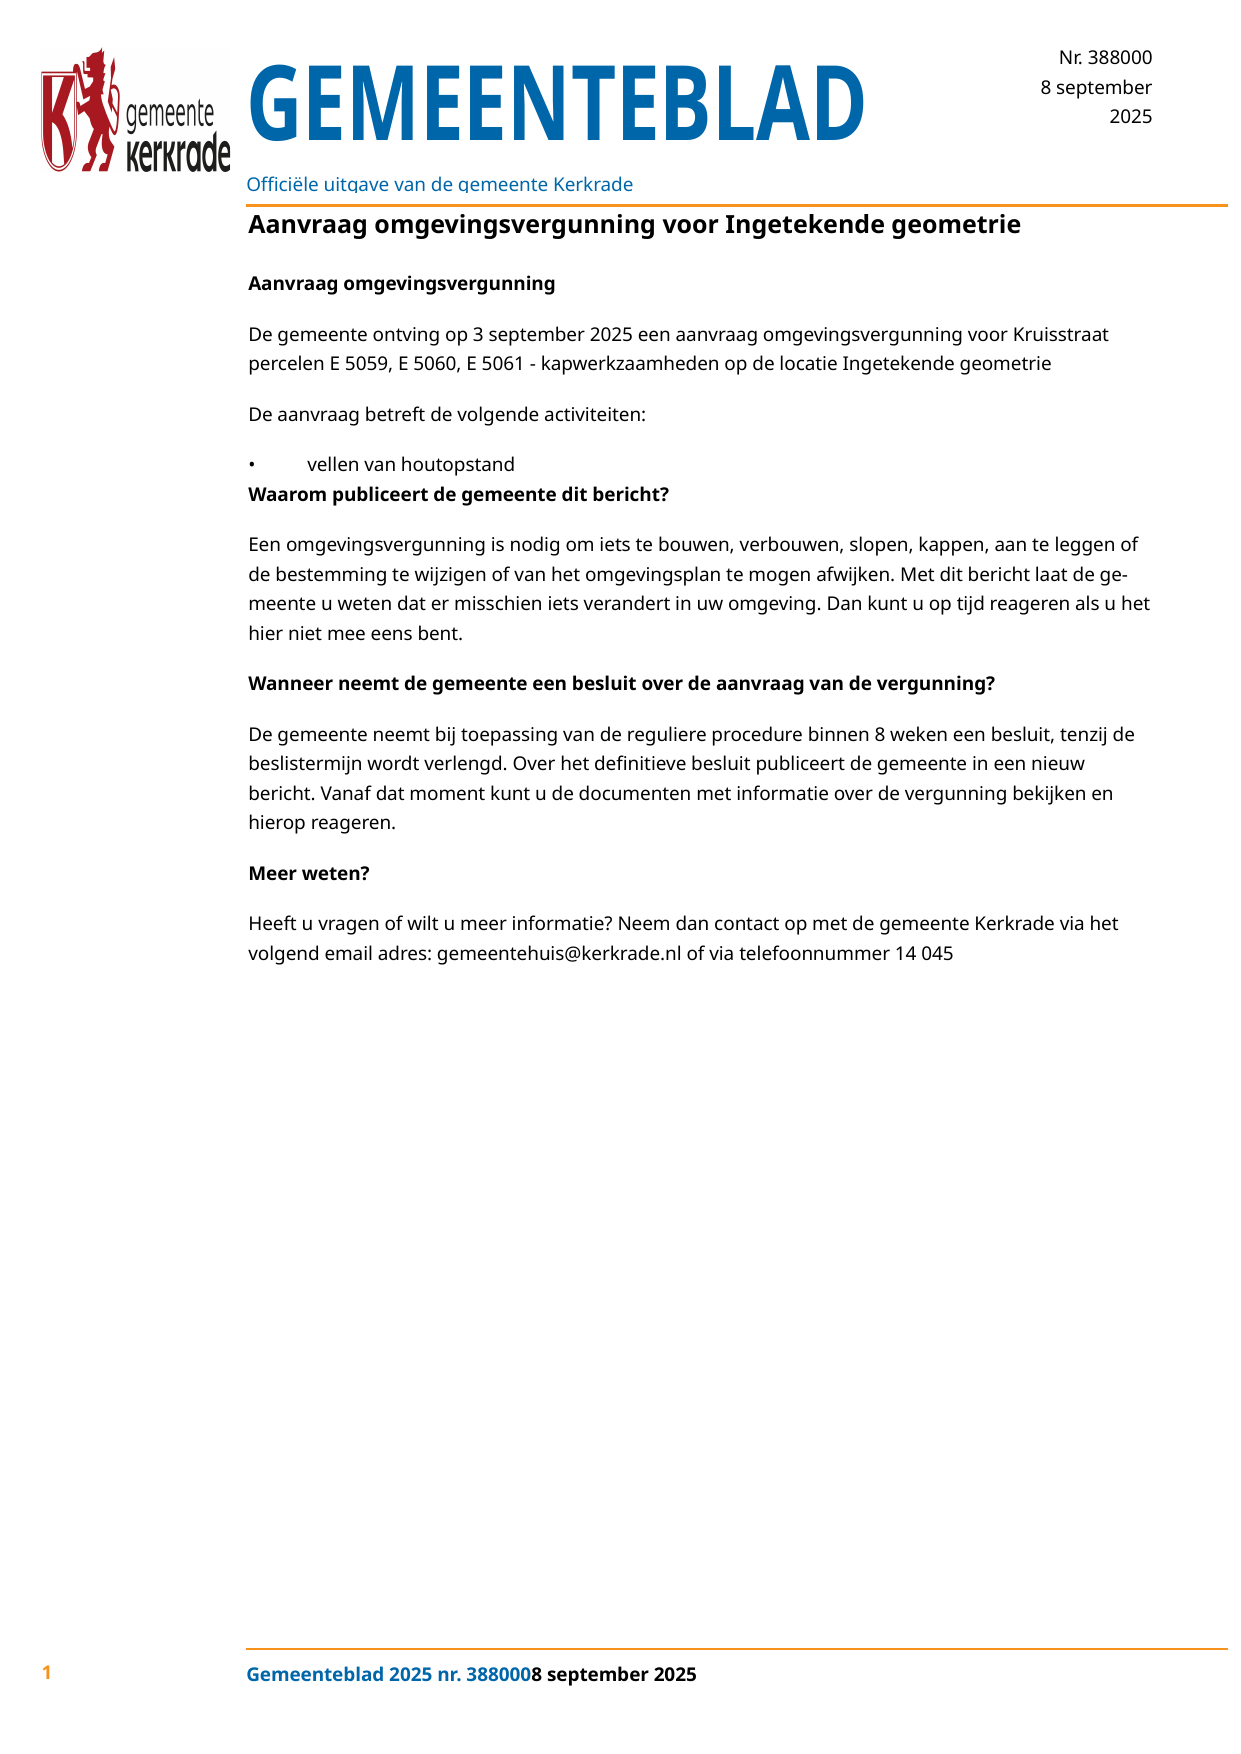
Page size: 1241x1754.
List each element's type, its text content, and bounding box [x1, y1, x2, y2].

text De gemeente neemt bij toepassing van de reguliere procedure binnen 8 weken een besluit, tenzij de beslistermijn wordt verlengd. Over het definitieve besluit publiceert de gemeente in een nieuw bericht. Vanaf dat moment kunt u de documenten met informatie over de vergunning bekijken en hierop reageren. [248, 721, 1152, 835]
list vellen van houtopstand [248, 451, 1152, 477]
text Waarom publiceert de gemeente dit bericht? [248, 481, 1152, 506]
text Heeft u vragen of wilt u meer informatie? Neem dan contact op met de gemeente Kerkrade via het volgend email adres: gemeentehuis@kerkrade.nl of via telefoonnummer 14 045 [248, 910, 1152, 966]
text De gemeente ontving op 3 september 2025 een aanvraag omgevingsvergunning voor Kruisstraat percelen E 5059, E 5060, E 5061 - kapwerkzaamheden op de locatie Ingetekende geometrie [248, 321, 1152, 376]
text Wanneer neemt de gemeente een besluit over de aanvraag van de vergunning? [248, 670, 1152, 696]
text Meer weten? [248, 860, 1152, 886]
text Een omgevingsvergunning is nodig om iets te bouwen, verbouwen, slopen, kappen, aan te leggen of de bestemming te wijzigen of van het omgevingsplan te mogen afwijken. Met dit bericht laat de ge- meente u weten dat er misschien iets verandert in uw omgeving. Dan kunt u op tijd reageren als u het hier niet mee eens bent. [248, 531, 1152, 646]
text Aanvraag omgevingsvergunning voor Ingetekende geometrie [248, 207, 1152, 241]
text Aanvraag omgevingsvergunning [248, 270, 1152, 296]
text De aanvraag betreft de volgende activiteiten: [248, 401, 1152, 426]
picture [41, 47, 231, 172]
